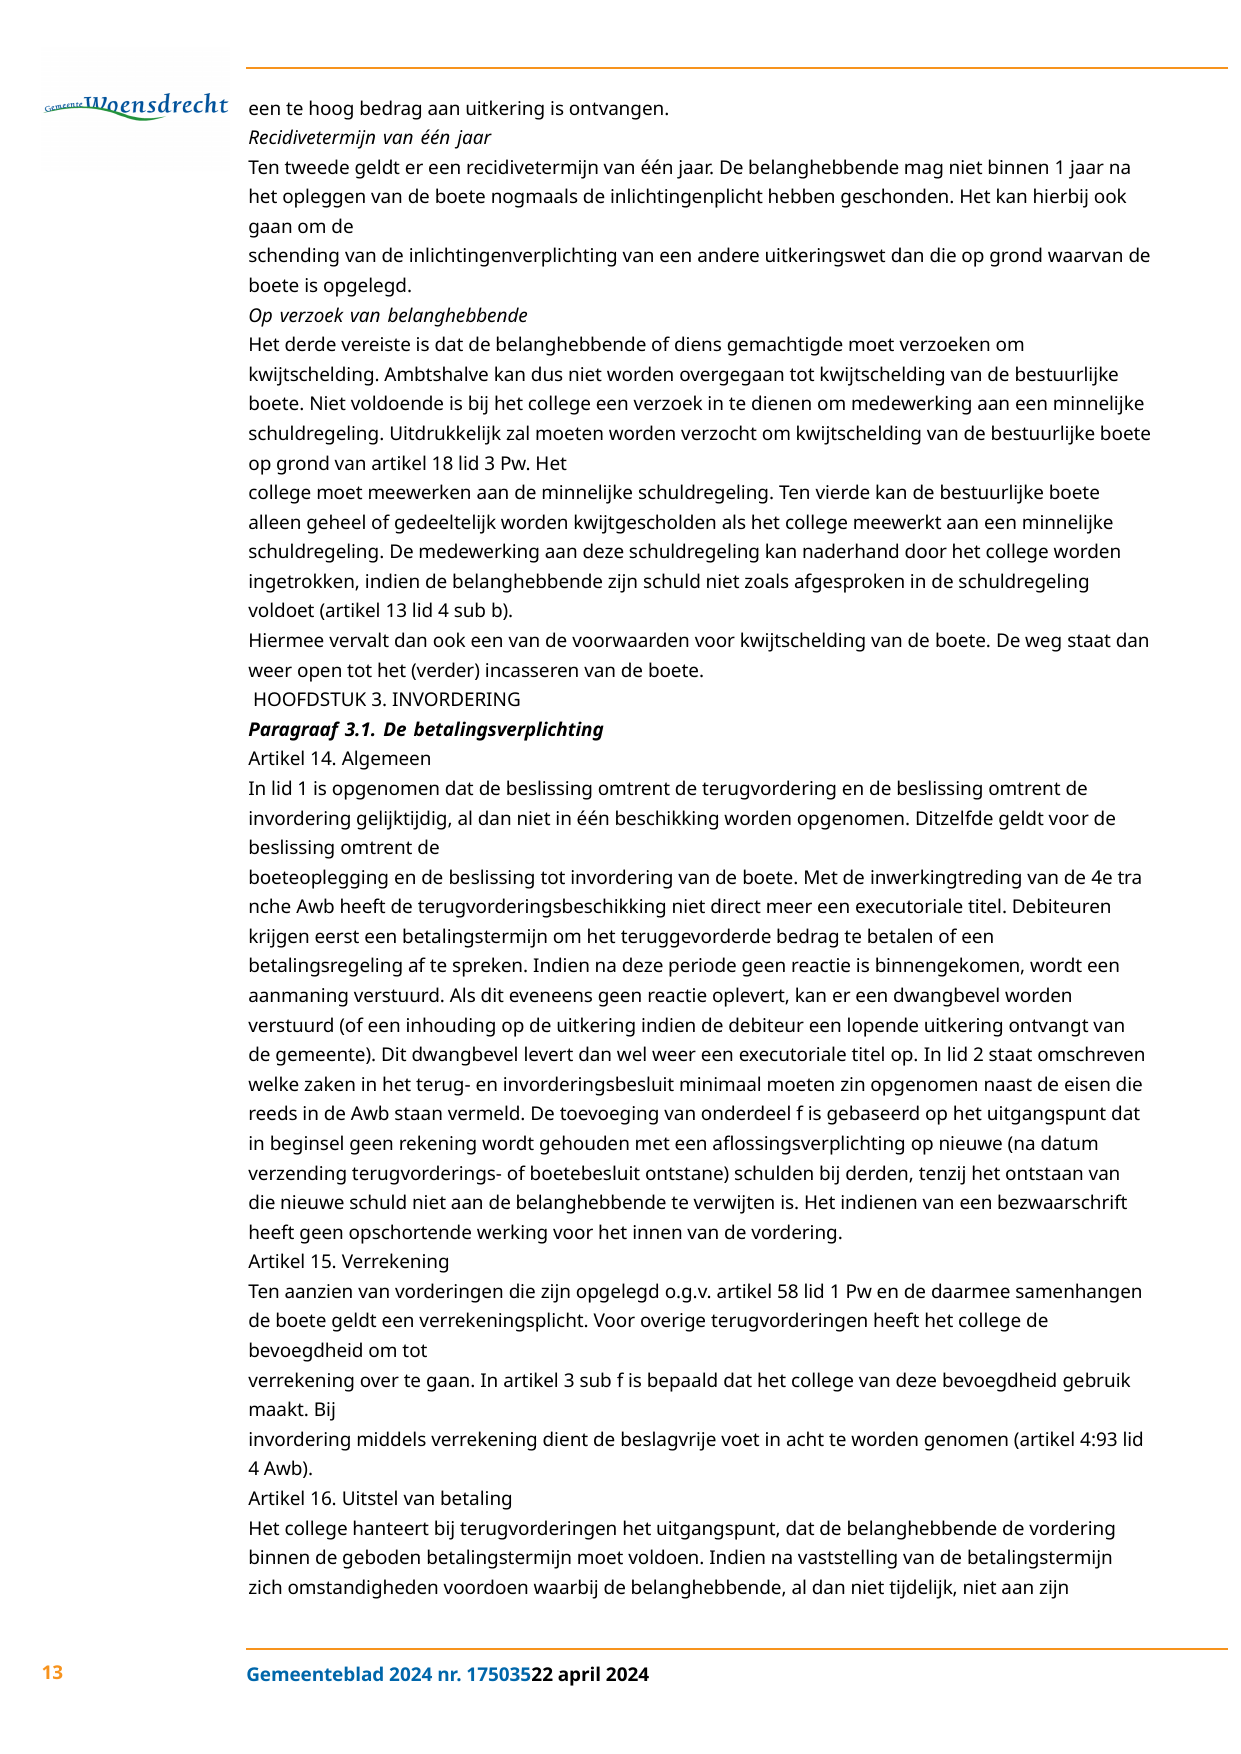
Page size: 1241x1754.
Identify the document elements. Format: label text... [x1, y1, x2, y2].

text In lid 1 is opgenomen dat de beslissing omtrent de terugvordering en de beslissing omtrent de invordering gelijktijdig, al dan niet in één beschikking worden opgenomen. Ditzelfde geldt voor de beslissing omtrent de boeteoplegging en de beslissing tot invordering van de boete. Met de inwerkingtreding van de 4e tranche Awb heeft de terugvorderingsbeschikking niet direct meer een executoriale titel. Debiteuren krijgen eerst een betalingstermijn om het teruggevorderde bedrag te betalen of een betalingsregeling af te spreken. Indien na deze periode geen reactie is binnengekomen, wordt een aanmaning verstuurd. Als dit eveneens geen reactie oplevert, kan er een dwangbevel worden verstuurd (of een inhouding op de uitkering indien de debiteur een lopende uitkering ontvangt van de gemeente). Dit dwangbevel levert dan wel weer een executoriale titel op. In lid 2 staat omschreven welke zaken in het terug- en invorderingsbesluit minimaal moeten zin opgenomen naast de eisen die reeds in de Awb staan vermeld. De toevoeging van onderdeel f is gebaseerd op het uitgangspunt dat in beginsel geen rekening wordt gehouden met een aflossingsverplichting op nieuwe (na datum verzending terugvorderings- of boetebesluit ontstane) schulden bij derden, tenzij het ontstaan van die nieuwe schuld niet aan de belanghebbende te verwijten is. Het indienen van een bezwaarschrift heeft geen opschortende werking voor het innen van de vordering. [248, 775, 1152, 1245]
text Artikel 15. Verrekening [248, 1248, 1152, 1274]
text Artikel 14. Algemeen [248, 746, 1152, 771]
picture [41, 47, 231, 172]
text HOOFDSTUK 3. INVORDERING [248, 686, 1152, 712]
text Ten aanzien van vorderingen die zijn opgelegd o.g.v. artikel 58 lid 1 Pw en de daarmee samenhangende boete geldt een verrekeningsplicht. Voor overige terugvorderingen heeft het college de bevoegdheid om tot verrekening over te gaan. In artikel 3 sub f is bepaald dat het college van deze bevoegdheid gebruik maakt. Bij invordering middels verrekening dient de beslagvrije voet in acht te worden genomen (artikel 4:93 lid 4 Awb). [248, 1278, 1152, 1481]
text Paragraaf 3.1. De betalingsverplichting [248, 716, 1152, 742]
text Hiermee vervalt dan ook een van de voorwaarden voor kwijtschelding van de boete. De weg staat dan weer open tot het (verder) incasseren van de boete. [248, 627, 1152, 683]
text Artikel 16. Uitstel van betaling [248, 1485, 1152, 1511]
text Op verzoek van belanghebbende [248, 302, 1152, 328]
text een te hoog bedrag aan uitkering is ontvangen. [248, 95, 1152, 121]
text Het college hanteert bij terugvorderingen het uitgangspunt, dat de belanghebbende de vordering binnen de geboden betalingstermijn moet voldoen. Indien na vaststelling van de betalingstermijn zich omstandigheden voordoen waarbij de belanghebbende, al dan niet tijdelijk, niet aan zijn [248, 1515, 1152, 1600]
text Het derde vereiste is dat de belanghebbende of diens gemachtigde moet verzoeken om kwijtschelding. Ambtshalve kan dus niet worden overgegaan tot kwijtschelding van de bestuurlijke boete. Niet voldoende is bij het college een verzoek in te dienen om medewerking aan een minnelijke schuldregeling. Uitdrukkelijk zal moeten worden verzocht om kwijtschelding van de bestuurlijke boete op grond van artikel 18 lid 3 Pw. Het college moet meewerken aan de minnelijke schuldregeling. Ten vierde kan de bestuurlijke boete alleen geheel of gedeeltelijk worden kwijtgescholden als het college meewerkt aan een minnelijke schuldregeling. De medewerking aan deze schuldregeling kan naderhand door het college worden ingetrokken, indien de belanghebbende zijn schuld niet zoals afgesproken in de schuldregeling voldoet (artikel 13 lid 4 sub b). [248, 331, 1152, 623]
text Recidivetermijn van één jaar [248, 124, 1152, 150]
text Ten tweede geldt er een recidivetermijn van één jaar. De belanghebbende mag niet binnen 1 jaar na het opleggen van de boete nogmaals de inlichtingenplicht hebben geschonden. Het kan hierbij ook gaan om de schending van de inlichtingenverplichting van een andere uitkeringswet dan die op grond waarvan de boete is opgelegd. [248, 154, 1152, 298]
